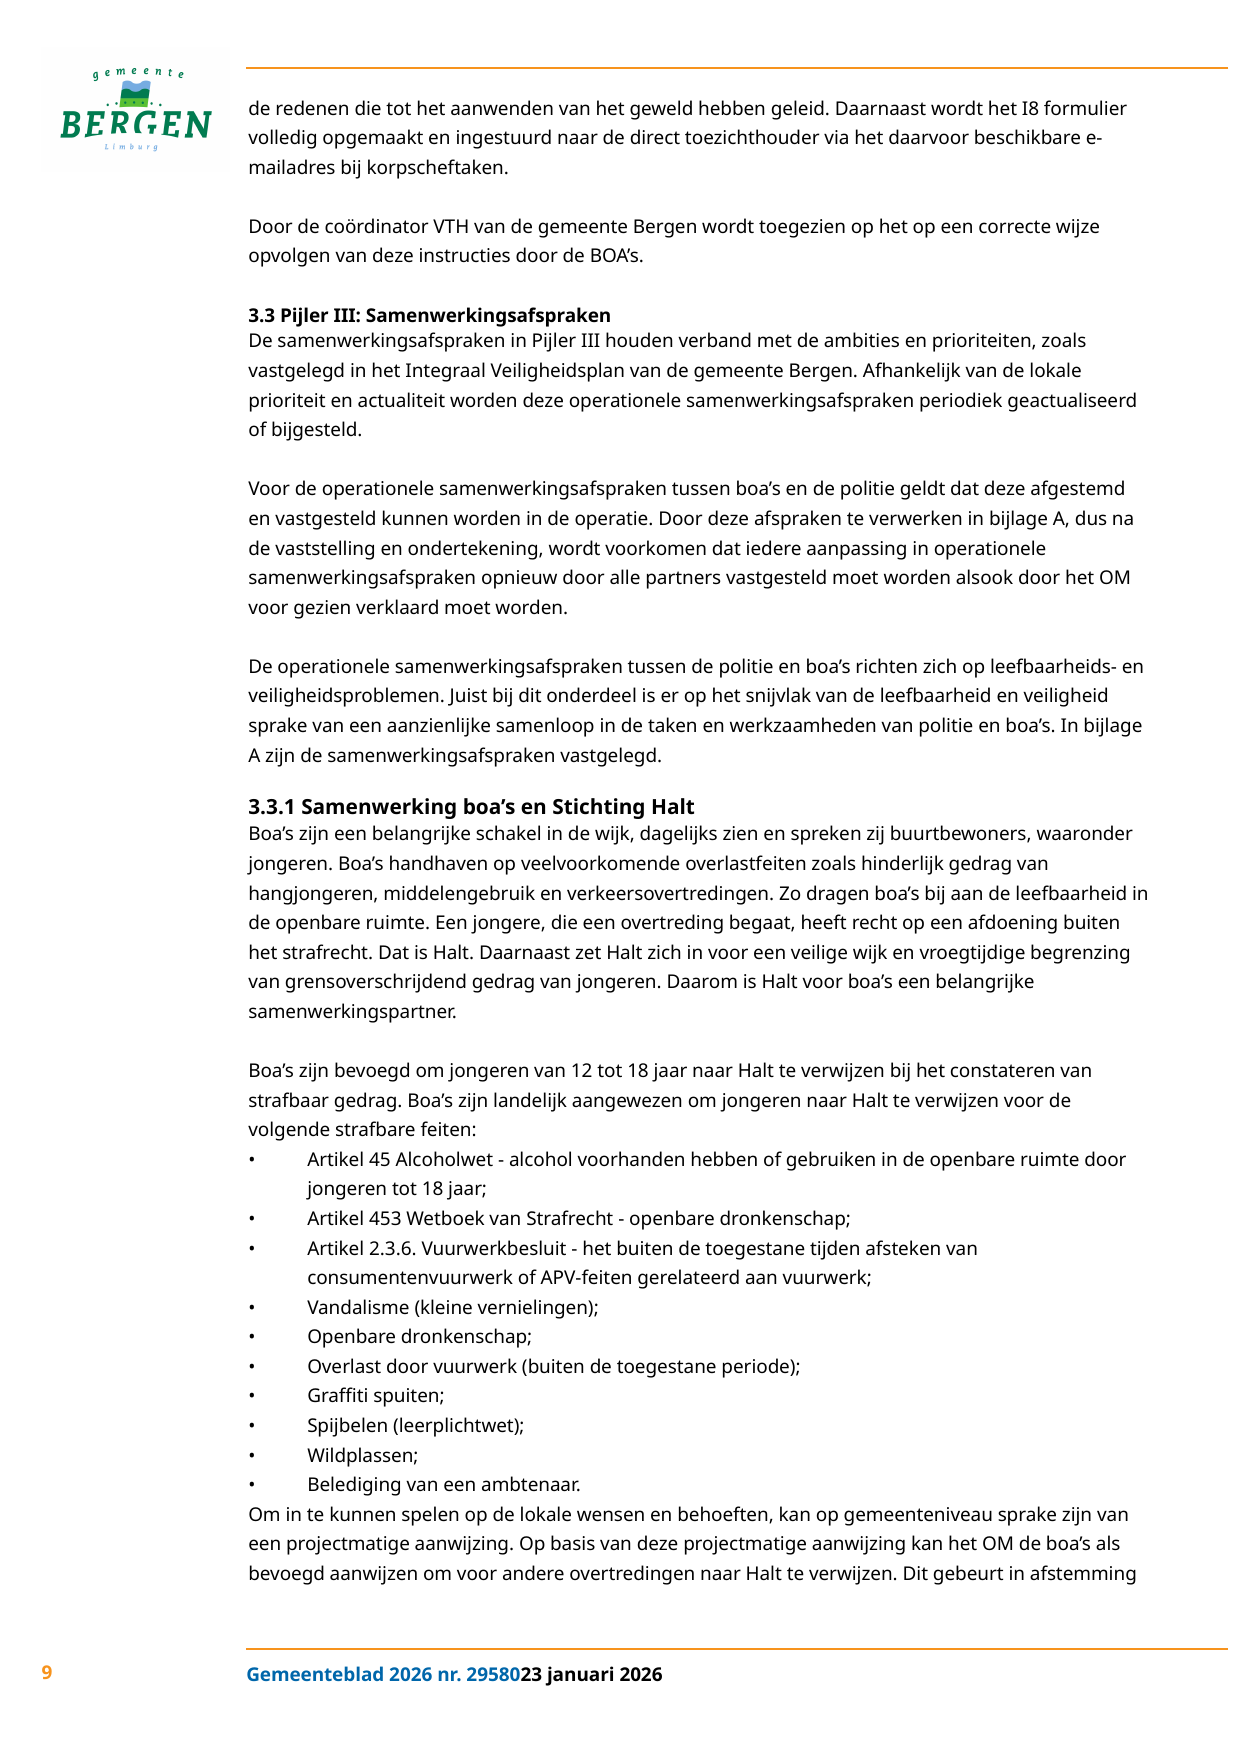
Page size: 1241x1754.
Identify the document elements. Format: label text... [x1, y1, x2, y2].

list Spijbelen (leerplichtwet); [248, 1412, 1152, 1438]
list Openbare dronkenschap; [248, 1323, 1152, 1349]
list Overlast door vuurwerk (buiten de toegestane periode); [248, 1353, 1152, 1379]
text Om in te kunnen spelen op de lokale wensen en behoeften, kan op gemeenteniveau sprake zijn van een projectmatige aanwijzing. Op basis van deze projectmatige aanwijzing kan het OM de boa’s als bevoegd aanwijzen om voor andere overtredingen naar Halt te verwijzen. Dit gebeurt in afstemming [248, 1501, 1152, 1586]
list Artikel 45 Alcoholwet - alcohol voorhanden hebben of gebruiken in de openbare ruimte door jongeren tot 18 jaar; [248, 1146, 1152, 1201]
text De operationele samenwerkingsafspraken tussen de politie en boa’s richten zich op leefbaarheids- en veiligheidsproblemen. Juist bij dit onderdeel is er op het snijvlak van de leefbaarheid en veiligheid sprake van een aanzienlijke samenloop in de taken en werkzaamheden van politie en boa’s. In bijlage A zijn de samenwerkingsafspraken vastgelegd. [248, 653, 1152, 767]
list Artikel 453 Wetboek van Strafrecht - openbare dronkenschap; [248, 1205, 1152, 1231]
list Artikel 2.3.6. Vuurwerkbesluit - het buiten de toegestane tijden afsteken van consumentenvuurwerk of APV-feiten gerelateerd aan vuurwerk; [248, 1235, 1152, 1290]
text De samenwerkingsafspraken in Pijler III houden verband met de ambities en prioriteiten, zoals vastgelegd in het Integraal Veiligheidsplan van de gemeente Bergen. Afhankelijk van de lokale prioriteit en actualiteit worden deze operationele samenwerkingsafspraken periodiek geactualiseerd of bijgesteld. [248, 328, 1152, 442]
list Graffiti spuiten; [248, 1383, 1152, 1408]
picture [41, 47, 231, 172]
text de redenen die tot het aanwenden van het geweld hebben geleid. Daarnaast wordt het I8 formulier volledig opgemaakt en ingestuurd naar de direct toezichthouder via het daarvoor beschikbare e-mailadres bij korpscheftaken. [248, 95, 1152, 180]
text Boa’s zijn een belangrijke schakel in de wijk, dagelijks zien en spreken zij buurtbewoners, waaronder jongeren. Boa’s handhaven op veelvoorkomende overlastfeiten zoals hinderlijk gedrag van hangjongeren, middelengebruik en verkeersovertredingen. Zo dragen boa’s bij aan de leefbaarheid in de openbare ruimte. Een jongere, die een overtreding begaat, heeft recht op een afdoening buiten het strafrecht. Dat is Halt. Daarnaast zet Halt zich in voor een veilige wijk en vroegtijdige begrenzing van grensoverschrijdend gedrag van jongeren. Daarom is Halt voor boa’s een belangrijke samenwerkingspartner. [248, 821, 1152, 1024]
text Voor de operationele samenwerkingsafspraken tussen boa’s en de politie geldt dat deze afgestemd en vastgesteld kunnen worden in de operatie. Door deze afspraken te verwerken in bijlage A, dus na de vaststelling en ondertekening, wordt voorkomen dat iedere aanpassing in operationele samenwerkingsafspraken opnieuw door alle partners vastgesteld moet worden alsook door het OM voor gezien verklaard moet worden. [248, 476, 1152, 619]
list Wildplassen; [248, 1442, 1152, 1468]
text 3.3 Pijler III: Samenwerkingsafspraken [248, 302, 1152, 328]
list Vandalisme (kleine vernielingen); [248, 1294, 1152, 1320]
text Boa’s zijn bevoegd om jongeren van 12 tot 18 jaar naar Halt te verwijzen bij het constateren van strafbaar gedrag. Boa’s zijn landelijk aangewezen om jongeren naar Halt te verwijzen voor de volgende strafbare feiten: [248, 1057, 1152, 1142]
text Door de coördinator VTH van de gemeente Bergen wordt toegezien op het op een correcte wijze opvolgen van deze instructies door de BOA’s. [248, 213, 1152, 268]
text 3.3.1 Samenwerking boa’s en Stichting Halt [248, 792, 1152, 821]
list Belediging van een ambtenaar. [248, 1471, 1152, 1497]
